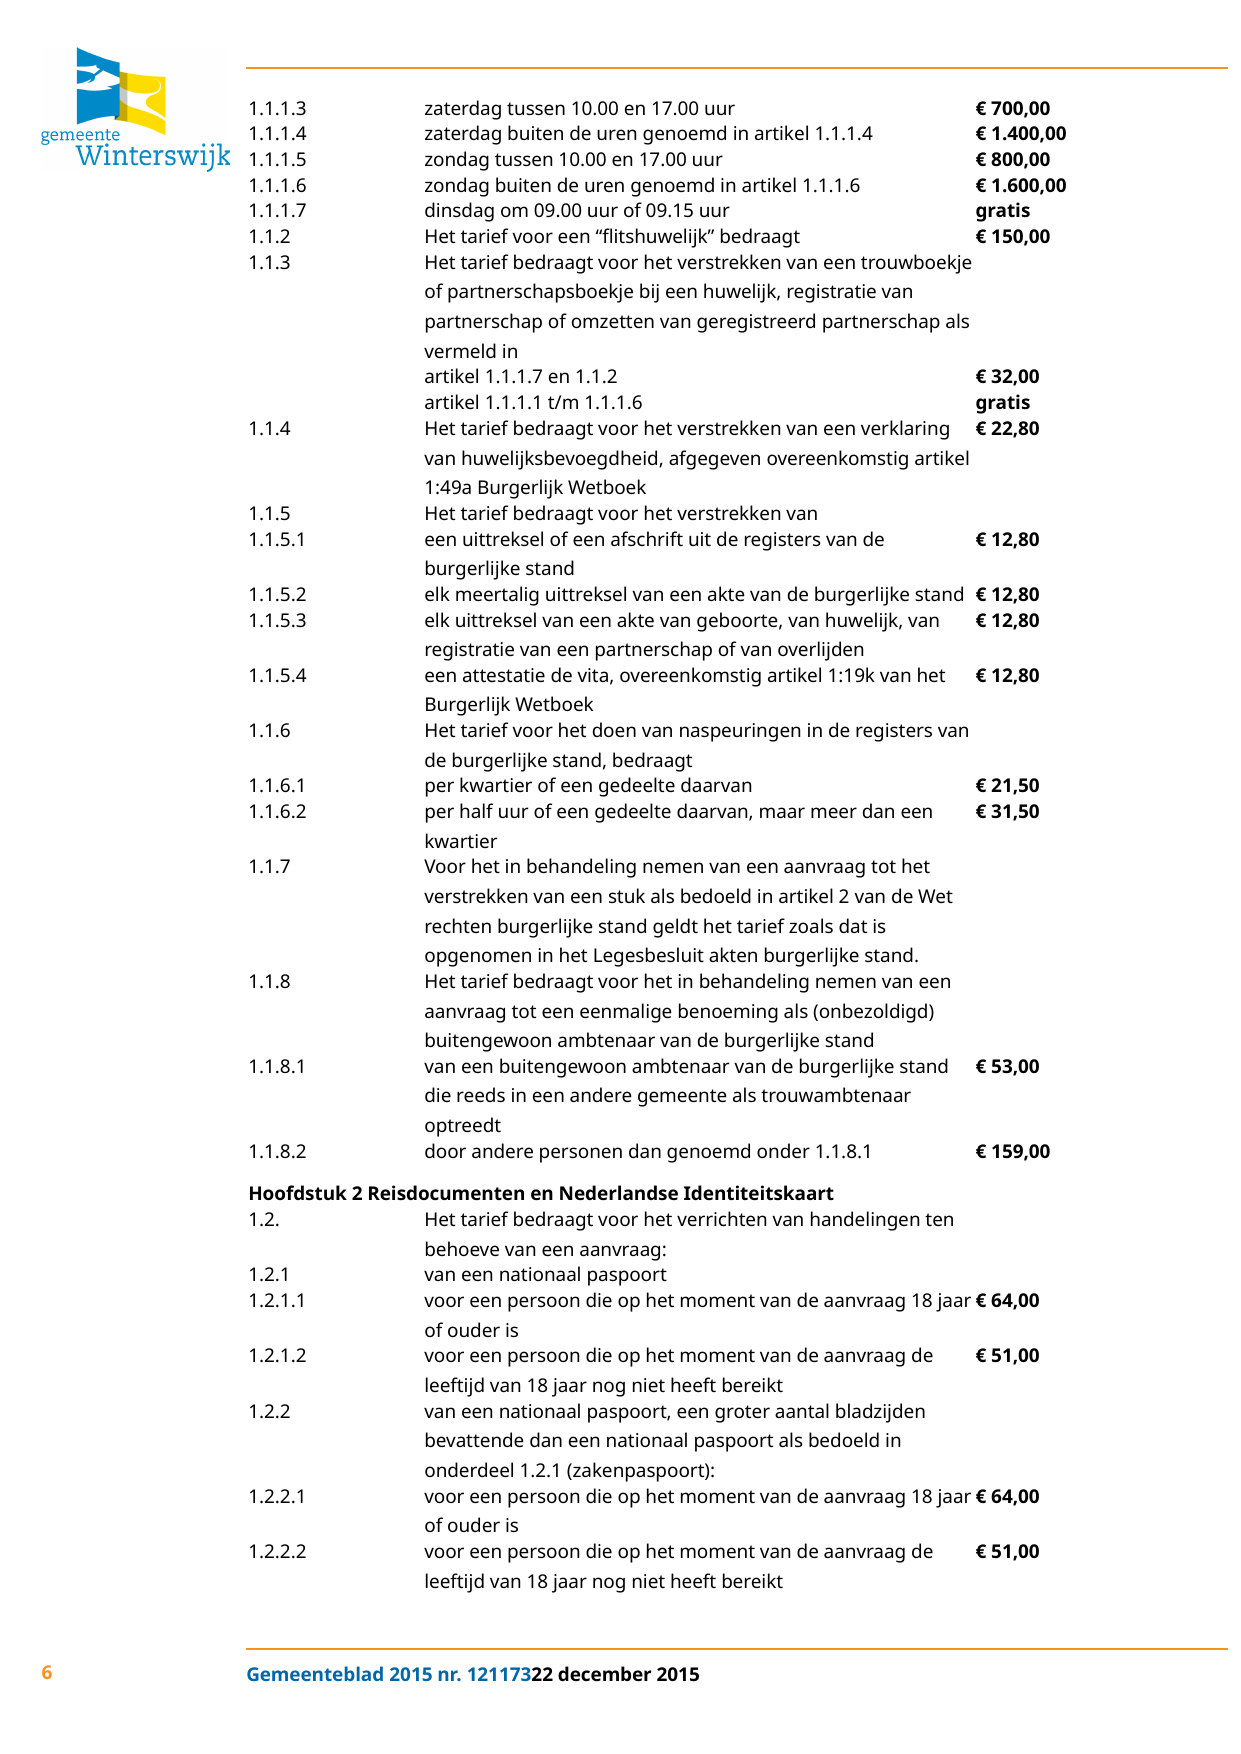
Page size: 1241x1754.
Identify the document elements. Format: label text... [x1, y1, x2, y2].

table_cell zaterdag buiten de uren genoemd in artikel 1.1.1.4 [424, 121, 975, 146]
table_cell € 1.400,00 [975, 121, 1152, 146]
table_cell 1.2.2 [248, 1398, 424, 1483]
table_cell 1.2.2.2 [248, 1538, 424, 1593]
table_cell 1.1.1.6 [248, 172, 424, 198]
table_cell [975, 500, 1152, 526]
table_header [975, 1206, 1152, 1262]
table_cell gratis [975, 198, 1152, 223]
table_cell € 53,00 [975, 1053, 1152, 1138]
table_cell [248, 364, 424, 389]
table_cell € 22,80 [975, 415, 1152, 500]
table_cell [975, 718, 1152, 773]
table_cell van een nationaal paspoort [424, 1262, 975, 1287]
table_cell een attestatie de vita, overeenkomstig artikel 1:19k van het Burgerlijk Wetboek [424, 662, 975, 717]
table_cell € 1.600,00 [975, 172, 1152, 198]
table_cell € 64,00 [975, 1288, 1152, 1343]
table_cell 1.1.1.7 [248, 198, 424, 223]
table_cell 1.1.6.1 [248, 773, 424, 798]
table_cell 1.2.1.2 [248, 1343, 424, 1398]
table_cell € 12,80 [975, 607, 1152, 662]
table_cell 1.1.5.4 [248, 662, 424, 717]
table_cell € 51,00 [975, 1538, 1152, 1593]
table_cell [975, 1398, 1152, 1483]
table_cell 1.1.7 [248, 854, 424, 968]
table_cell Het tarief bedraagt voor het verstrekken van [424, 500, 975, 526]
table_cell Het tarief bedraagt voor het verstrekken van een trouwboekje of partnerschapsboekje bij een huwelijk, registratie van partnerschap of omzetten van geregistreerd partnerschap als vermeld in [424, 249, 975, 364]
table_cell zaterdag tussen 10.00 en 17.00 uur [424, 95, 975, 121]
table_cell 1.1.8 [248, 968, 424, 1053]
table_cell [248, 389, 424, 415]
table_cell € 64,00 [975, 1483, 1152, 1538]
table_cell elk meertalig uittreksel van een akte van de burgerlijke stand [424, 581, 975, 607]
table_cell 1.2.1.1 [248, 1288, 424, 1343]
table_header Het tarief bedraagt voor het verrichten van handelingen ten behoeve van een aanvraag: [424, 1206, 975, 1262]
table_cell zondag tussen 10.00 en 17.00 uur [424, 146, 975, 172]
table_cell € 31,50 [975, 799, 1152, 854]
table_cell 1.1.1.4 [248, 121, 424, 146]
table_cell [975, 1262, 1152, 1287]
table_cell € 700,00 [975, 95, 1152, 121]
table_cell 1.1.4 [248, 415, 424, 500]
table_cell € 12,80 [975, 581, 1152, 607]
table_cell 1.1.6 [248, 718, 424, 773]
table_cell per kwartier of een gedeelte daarvan [424, 773, 975, 798]
table_cell € 150,00 [975, 224, 1152, 249]
table_cell 1.1.8.2 [248, 1138, 424, 1164]
table_cell zondag buiten de uren genoemd in artikel 1.1.1.6 [424, 172, 975, 198]
table_cell artikel 1.1.1.1 t/m 1.1.1.6 [424, 389, 975, 415]
text Hoofdstuk 2 Reisdocumenten en Nederlandse Identiteitskaart [248, 1181, 1152, 1206]
table_cell 1.1.5.3 [248, 607, 424, 662]
table_cell 1.2.1 [248, 1262, 424, 1287]
table_cell voor een persoon die op het moment van de aanvraag de leeftijd van 18 jaar nog niet heeft bereikt [424, 1538, 975, 1593]
table_cell voor een persoon die op het moment van de aanvraag de leeftijd van 18 jaar nog niet heeft bereikt [424, 1343, 975, 1398]
table_cell Het tarief bedraagt voor het in behandeling nemen van een aanvraag tot een eenmalige benoeming als (onbezoldigd) buitengewoon ambtenaar van de burgerlijke stand [424, 968, 975, 1053]
table_cell door andere personen dan genoemd onder 1.1.8.1 [424, 1138, 975, 1164]
table_cell voor een persoon die op het moment van de aanvraag 18 jaar of ouder is [424, 1483, 975, 1538]
table_cell [975, 968, 1152, 1053]
table_cell van een buitengewoon ambtenaar van de burgerlijke stand die reeds in een andere gemeente als trouwambtenaar optreedt [424, 1053, 975, 1138]
table_cell van een nationaal paspoort, een groter aantal bladzijden bevattende dan een nationaal paspoort als bedoeld in onderdeel 1.2.1 (zakenpaspoort): [424, 1398, 975, 1483]
table_cell per half uur of een gedeelte daarvan, maar meer dan een kwartier [424, 799, 975, 854]
table_cell [975, 249, 1152, 364]
table_header 1.2. [248, 1206, 424, 1262]
picture [225, 153, 231, 162]
table_cell elk uittreksel van een akte van geboorte, van huwelijk, van registratie van een partnerschap of van overlijden [424, 607, 975, 662]
table_cell € 12,80 [975, 662, 1152, 717]
table_cell een uittreksel of een afschrift uit de registers van de burgerlijke stand [424, 526, 975, 581]
table_cell Voor het in behandeling nemen van een aanvraag tot het verstrekken van een stuk als bedoeld in artikel 2 van de Wet rechten burgerlijke stand geldt het tarief zoals dat is opgenomen in het Legesbesluit akten burgerlijke stand. [424, 854, 975, 968]
table_cell € 51,00 [975, 1343, 1152, 1398]
table_cell 1.1.1.5 [248, 146, 424, 172]
table_cell 1.1.5 [248, 500, 424, 526]
table_cell € 32,00 [975, 364, 1152, 389]
table_cell 1.1.5.1 [248, 526, 424, 581]
table_cell Het tarief bedraagt voor het verstrekken van een verklaring van huwelijksbevoegdheid, afgegeven overeenkomstig artikel 1:49a Burgerlijk Wetboek [424, 415, 975, 500]
table_cell 1.1.5.2 [248, 581, 424, 607]
table_cell dinsdag om 09.00 uur of 09.15 uur [424, 198, 975, 223]
table_cell Het tarief voor het doen van naspeuringen in de registers van de burgerlijke stand, bedraagt [424, 718, 975, 773]
table_cell [975, 854, 1152, 968]
table_cell € 800,00 [975, 146, 1152, 172]
table_cell 1.1.6.2 [248, 799, 424, 854]
table_cell € 21,50 [975, 773, 1152, 798]
table_cell voor een persoon die op het moment van de aanvraag 18 jaar of ouder is [424, 1288, 975, 1343]
table_cell € 159,00 [975, 1138, 1152, 1164]
table_cell 1.1.8.1 [248, 1053, 424, 1138]
table_cell 1.1.1.3 [248, 95, 424, 121]
table_cell € 12,80 [975, 526, 1152, 581]
picture [41, 47, 231, 172]
table_cell artikel 1.1.1.7 en 1.1.2 [424, 364, 975, 389]
table_cell gratis [975, 389, 1152, 415]
table_cell 1.2.2.1 [248, 1483, 424, 1538]
table_cell 1.1.2 [248, 224, 424, 249]
table_cell 1.1.3 [248, 249, 424, 364]
table_cell Het tarief voor een “flitshuwelijk” bedraagt [424, 224, 975, 249]
